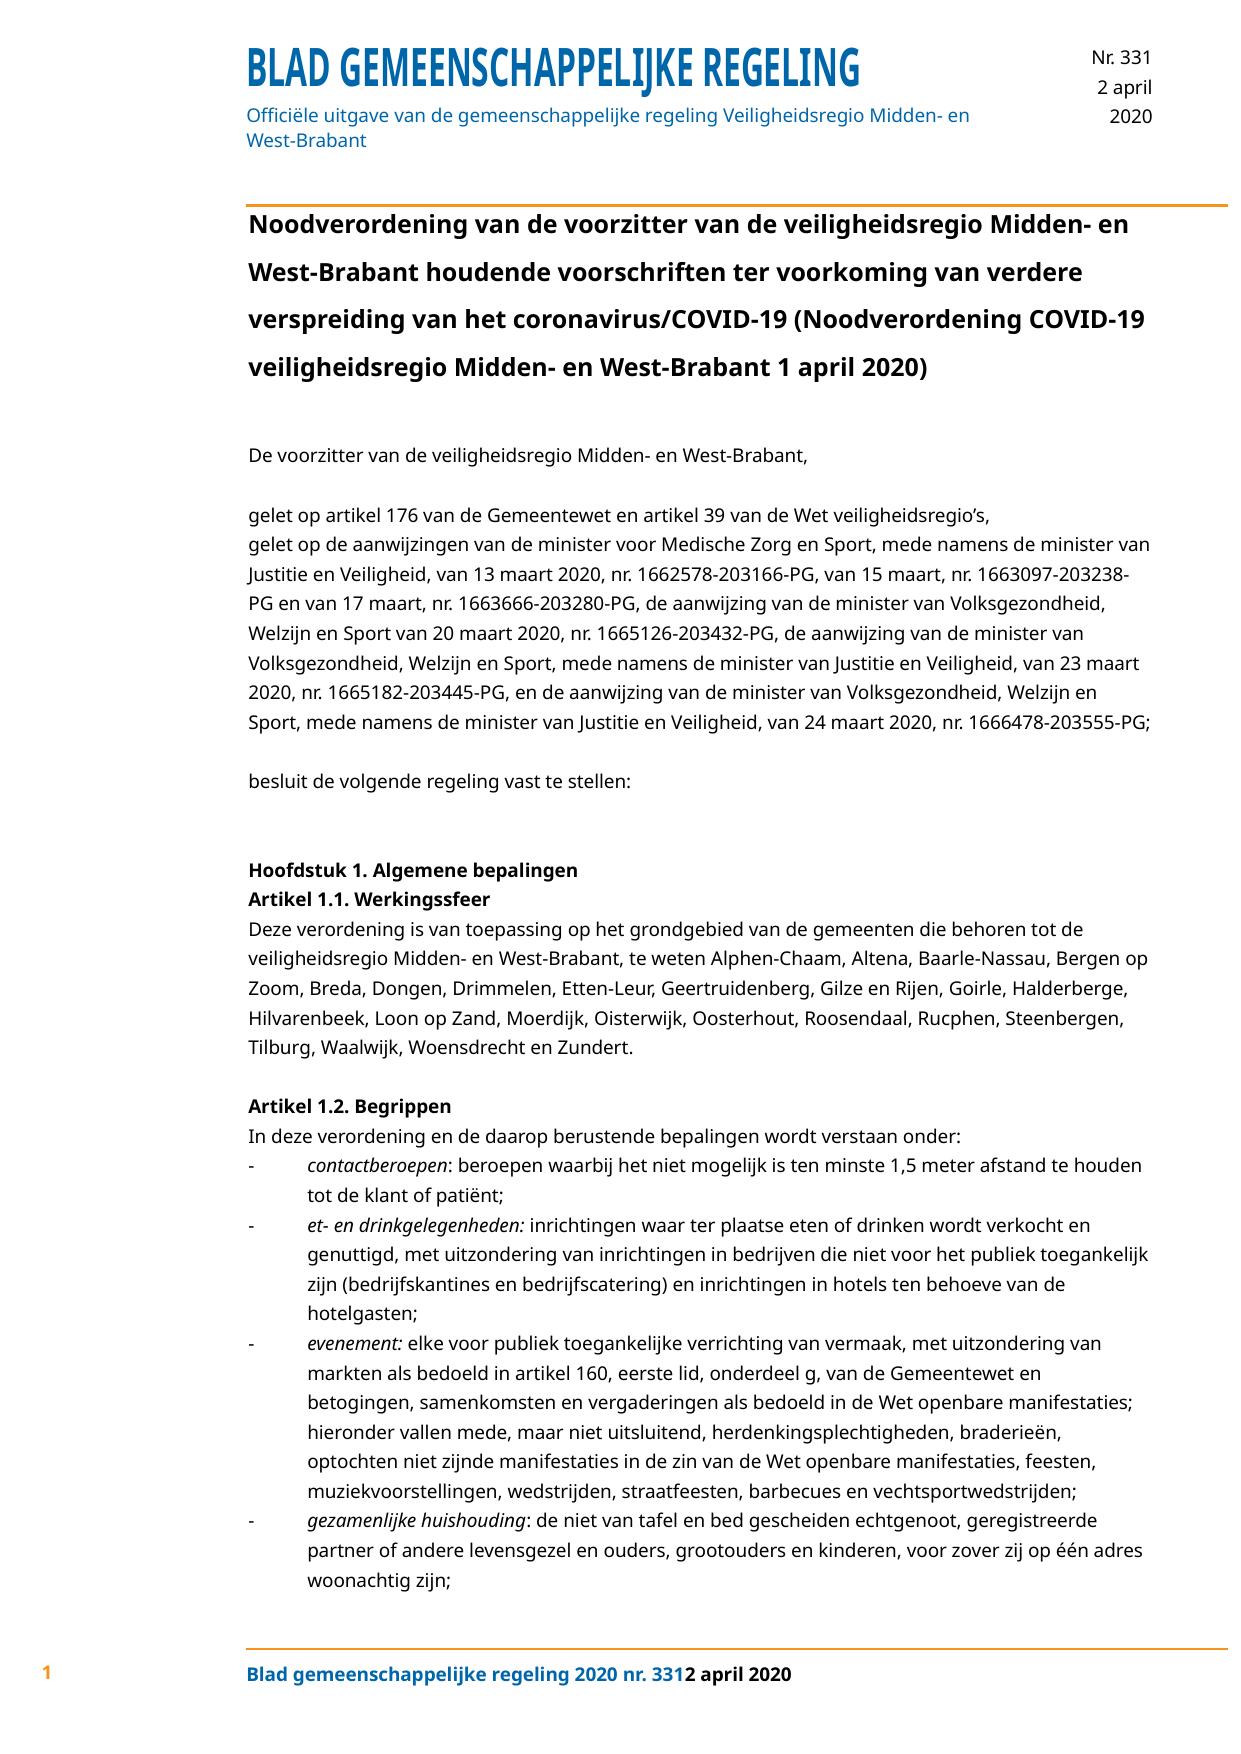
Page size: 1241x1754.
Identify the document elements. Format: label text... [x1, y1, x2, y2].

text De voorzitter van de veiligheidsregio Midden- en West-Brabant, [248, 443, 1152, 468]
text gelet op artikel 176 van de Gemeentewet en artikel 39 van de Wet veiligheidsregio’s, [248, 502, 1152, 528]
text Hoofdstuk 1. Algemene bepalingen [248, 857, 1152, 883]
text Artikel 1.2. Begrippen [248, 1093, 1152, 1119]
list gezamenlijke huishouding: de niet van tafel en bed gescheiden echtgenoot, geregistreerde partner of andere levensgezel en ouders, grootouders en kinderen, voor zover zij op één adres woonachtig zijn; [248, 1508, 1152, 1593]
list contactberoepen: beroepen waarbij het niet mogelijk is ten minste 1,5 meter afstand te houden tot de klant of patiënt; [248, 1153, 1152, 1208]
text Noodverordening van de voorzitter van de veiligheidsregio Midden- en West-Brabant houdende voorschriften ter voorkoming van verdere verspreiding van het coronavirus/COVID-19 (Noodverordening COVID-19 veiligheidsregio Midden- en West-Brabant 1 april 2020) [248, 207, 1152, 384]
text Deze verordening is van toepassing op het grondgebied van de gemeenten die behoren tot de veiligheidsregio Midden- en West-Brabant, te weten Alphen-Chaam, Altena, Baarle-Nassau, Bergen op Zoom, Breda, Dongen, Drimmelen, Etten-Leur, Geertruidenberg, Gilze en Rijen, Goirle, Halderberge, Hilvarenbeek, Loon op Zand, Moerdijk, Oisterwijk, Oosterhout, Roosendaal, Rucphen, Steenbergen, Tilburg, Waalwijk, Woensdrecht en Zundert. [248, 916, 1152, 1060]
picture [41, 47, 231, 172]
list evenement: elke voor publiek toegankelijke verrichting van vermaak, met uitzondering van markten als bedoeld in artikel 160, eerste lid, onderdeel g, van de Gemeentewet en betogingen, samenkomsten en vergaderingen als bedoeld in de Wet openbare manifestaties; hieronder vallen mede, maar niet uitsluitend, herdenkingsplechtigheden, braderieën, optochten niet zijnde manifestaties in de zin van de Wet openbare manifestaties, feesten, muziekvoorstellingen, wedstrijden, straatfeesten, barbecues en vechtsportwedstrijden; [248, 1330, 1152, 1504]
text besluit de volgende regeling vast te stellen: [248, 768, 1152, 794]
text gelet op de aanwijzingen van de minister voor Medische Zorg en Sport, mede namens de minister van Justitie en Veiligheid, van 13 maart 2020, nr. 1662578-203166-PG, van 15 maart, nr. 1663097-203238-PG en van 17 maart, nr. 1663666-203280-PG, de aanwijzing van de minister van Volksgezondheid, Welzijn en Sport van 20 maart 2020, nr. 1665126-203432-PG, de aanwijzing van de minister van Volksgezondheid, Welzijn en Sport, mede namens de minister van Justitie en Veiligheid, van 23 maart 2020, nr. 1665182-203445-PG, en de aanwijzing van de minister van Volksgezondheid, Welzijn en Sport, mede namens de minister van Justitie en Veiligheid, van 24 maart 2020, nr. 1666478-203555-PG; [248, 531, 1152, 735]
text Artikel 1.1. Werkingssfeer [248, 886, 1152, 912]
list et- en drinkgelegenheden: inrichtingen waar ter plaatse eten of drinken wordt verkocht en genuttigd, met uitzondering van inrichtingen in bedrijven die niet voor het publiek toegankelijk zijn (bedrijfskantines en bedrijfscatering) en inrichtingen in hotels ten behoeve van de hotelgasten; [248, 1212, 1152, 1326]
text In deze verordening en de daarop berustende bepalingen wordt verstaan onder: [248, 1123, 1152, 1149]
